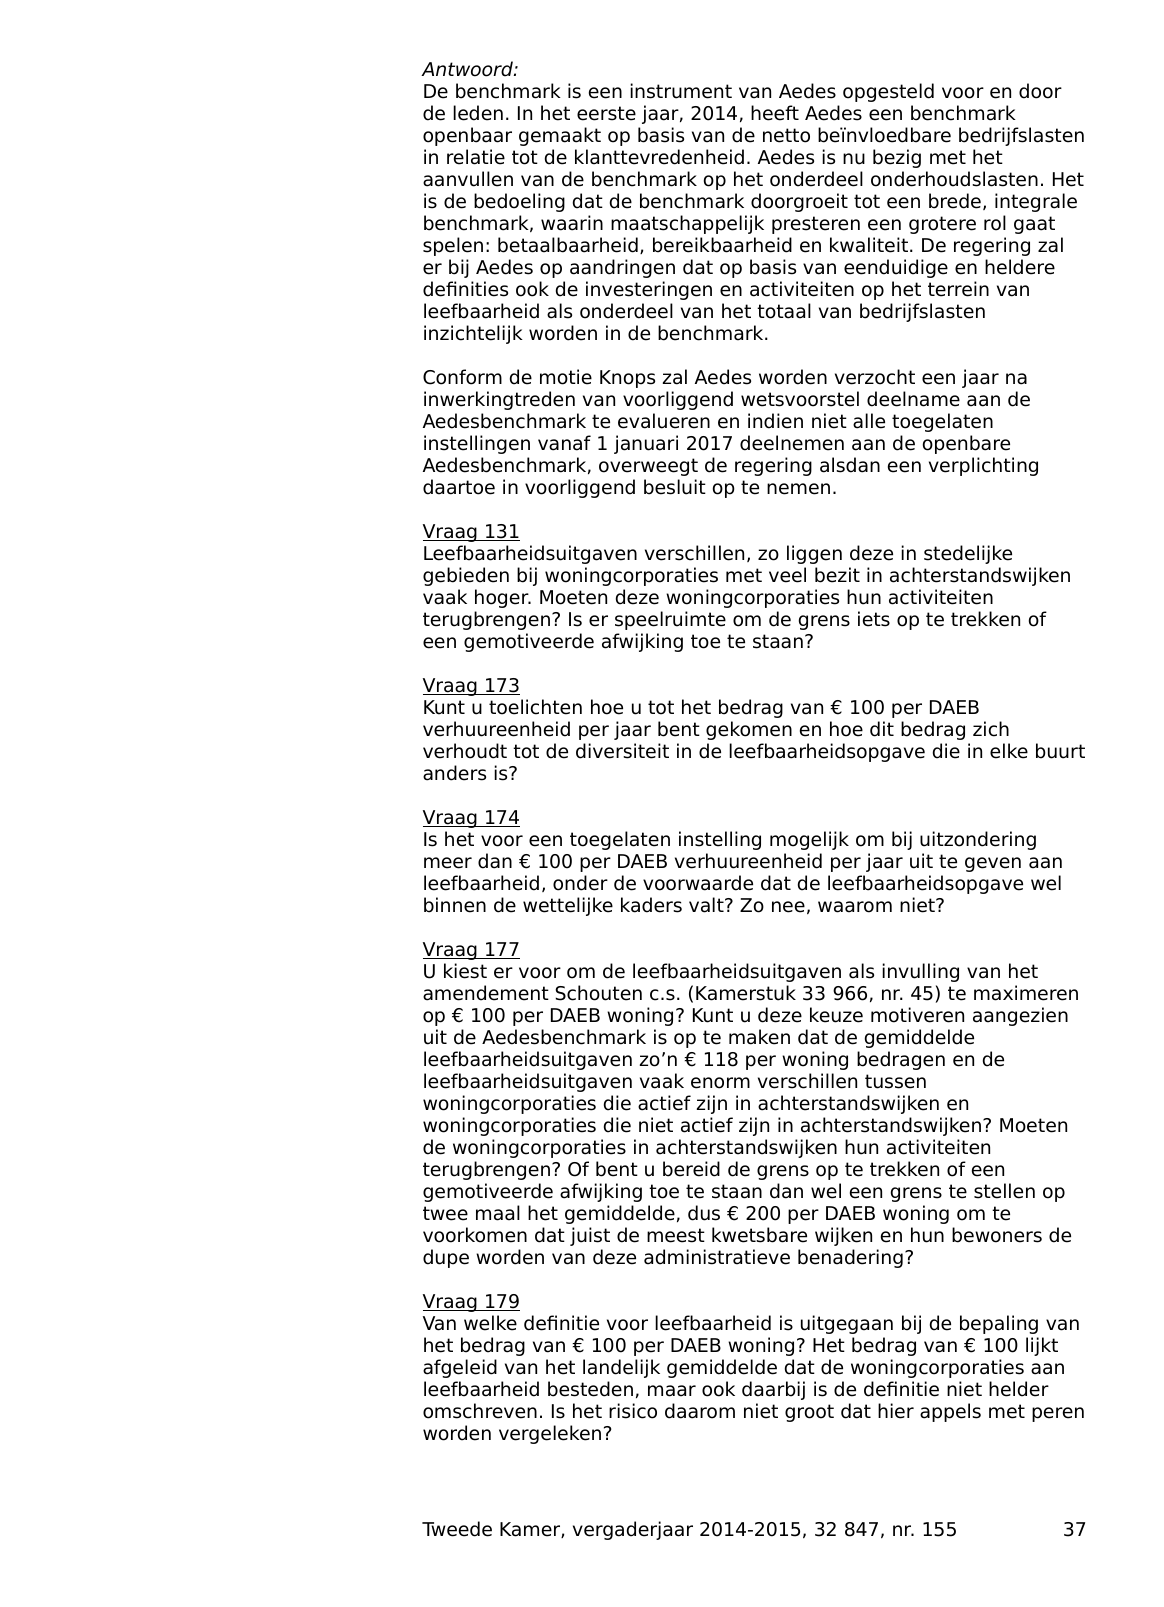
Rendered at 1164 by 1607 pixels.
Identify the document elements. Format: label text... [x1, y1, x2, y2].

text Leefbaarheidsuitgaven verschillen, zo liggen deze in stedelijke gebieden bij woningcorporaties met veel bezit in achterstandswijken vaak hoger. Moeten deze woningcorporaties hun activiteiten terugbrengen? Is er speelruimte om de grens iets op te trekken of een gemotiveerde afwijking toe te staan? [422, 543, 1087, 653]
text Kunt u toelichten hoe u tot het bedrag van € 100 per DAEB verhuureenheid per jaar bent gekomen en hoe dit bedrag zich verhoudt tot de diversiteit in de leefbaarheidsopgave die in elke buurt anders is? [422, 697, 1087, 785]
text Conform de motie Knops zal Aedes worden verzocht een jaar na inwerkingtreden van voorliggend wetsvoorstel deelname aan de Aedesbenchmark te evalueren en indien niet alle toegelaten instellingen vanaf 1 januari 2017 deelnemen aan de openbare Aedesbenchmark, overweegt de regering alsdan een verplichting daartoe in voorliggend besluit op te nemen. [422, 367, 1087, 499]
text De benchmark is een instrument van Aedes opgesteld voor en door de leden. In het eerste jaar, 2014, heeft Aedes een benchmark openbaar gemaakt op basis van de netto beïnvloedbare bedrijfslasten in relatie tot de klanttevredenheid. Aedes is nu bezig met het aanvullen van de benchmark op het onderdeel onderhoudslasten. Het is de bedoeling dat de benchmark doorgroeit tot een brede, integrale benchmark, waarin maatschappelijk presteren een grotere rol gaat spelen: betaalbaarheid, bereikbaarheid en kwaliteit. De regering zal er bij Aedes op aandringen dat op basis van eenduidige en heldere definities ook de investeringen en activiteiten op het terrein van leefbaarheid als onderdeel van het totaal van bedrijfslasten inzichtelijk worden in de benchmark. [422, 81, 1087, 345]
text U kiest er voor om de leefbaarheidsuitgaven als invulling van het amendement Schouten c.s. (Kamerstuk 33 966, nr. 45) te maximeren op € 100 per DAEB woning? Kunt u deze keuze motiveren aangezien uit de Aedesbenchmark is op te maken dat de gemiddelde leefbaarheidsuitgaven zo’n € 118 per woning bedragen en de leefbaarheidsuitgaven vaak enorm verschillen tussen woningcorporaties die actief zijn in achterstandswijken en woningcorporaties die niet actief zijn in achterstandswijken? Moeten de woningcorporaties in achterstandswijken hun activiteiten terugbrengen? Of bent u bereid de grens op te trekken of een gemotiveerde afwijking toe te staan dan wel een grens te stellen op twee maal het gemiddelde, dus € 200 per DAEB woning om te voorkomen dat juist de meest kwetsbare wijken en hun bewoners de dupe worden van deze administratieve benadering? [422, 961, 1087, 1269]
text Antwoord: [422, 59, 1087, 81]
text Vraag 174 [422, 807, 1087, 829]
text Vraag 131 [422, 521, 1087, 543]
text Van welke definitie voor leefbaarheid is uitgegaan bij de bepaling van het bedrag van € 100 per DAEB woning? Het bedrag van € 100 lijkt afgeleid van het landelijk gemiddelde dat de woningcorporaties aan leefbaarheid besteden, maar ook daarbij is de definitie niet helder omschreven. Is het risico daarom niet groot dat hier appels met peren worden vergeleken? [422, 1313, 1087, 1445]
text Vraag 179 [422, 1291, 1087, 1313]
text Is het voor een toegelaten instelling mogelijk om bij uitzondering meer dan € 100 per DAEB verhuureenheid per jaar uit te geven aan leefbaarheid, onder de voorwaarde dat de leefbaarheidsopgave wel binnen de wettelijke kaders valt? Zo nee, waarom niet? [422, 829, 1087, 917]
text Vraag 177 [422, 939, 1087, 961]
text Vraag 173 [422, 675, 1087, 697]
